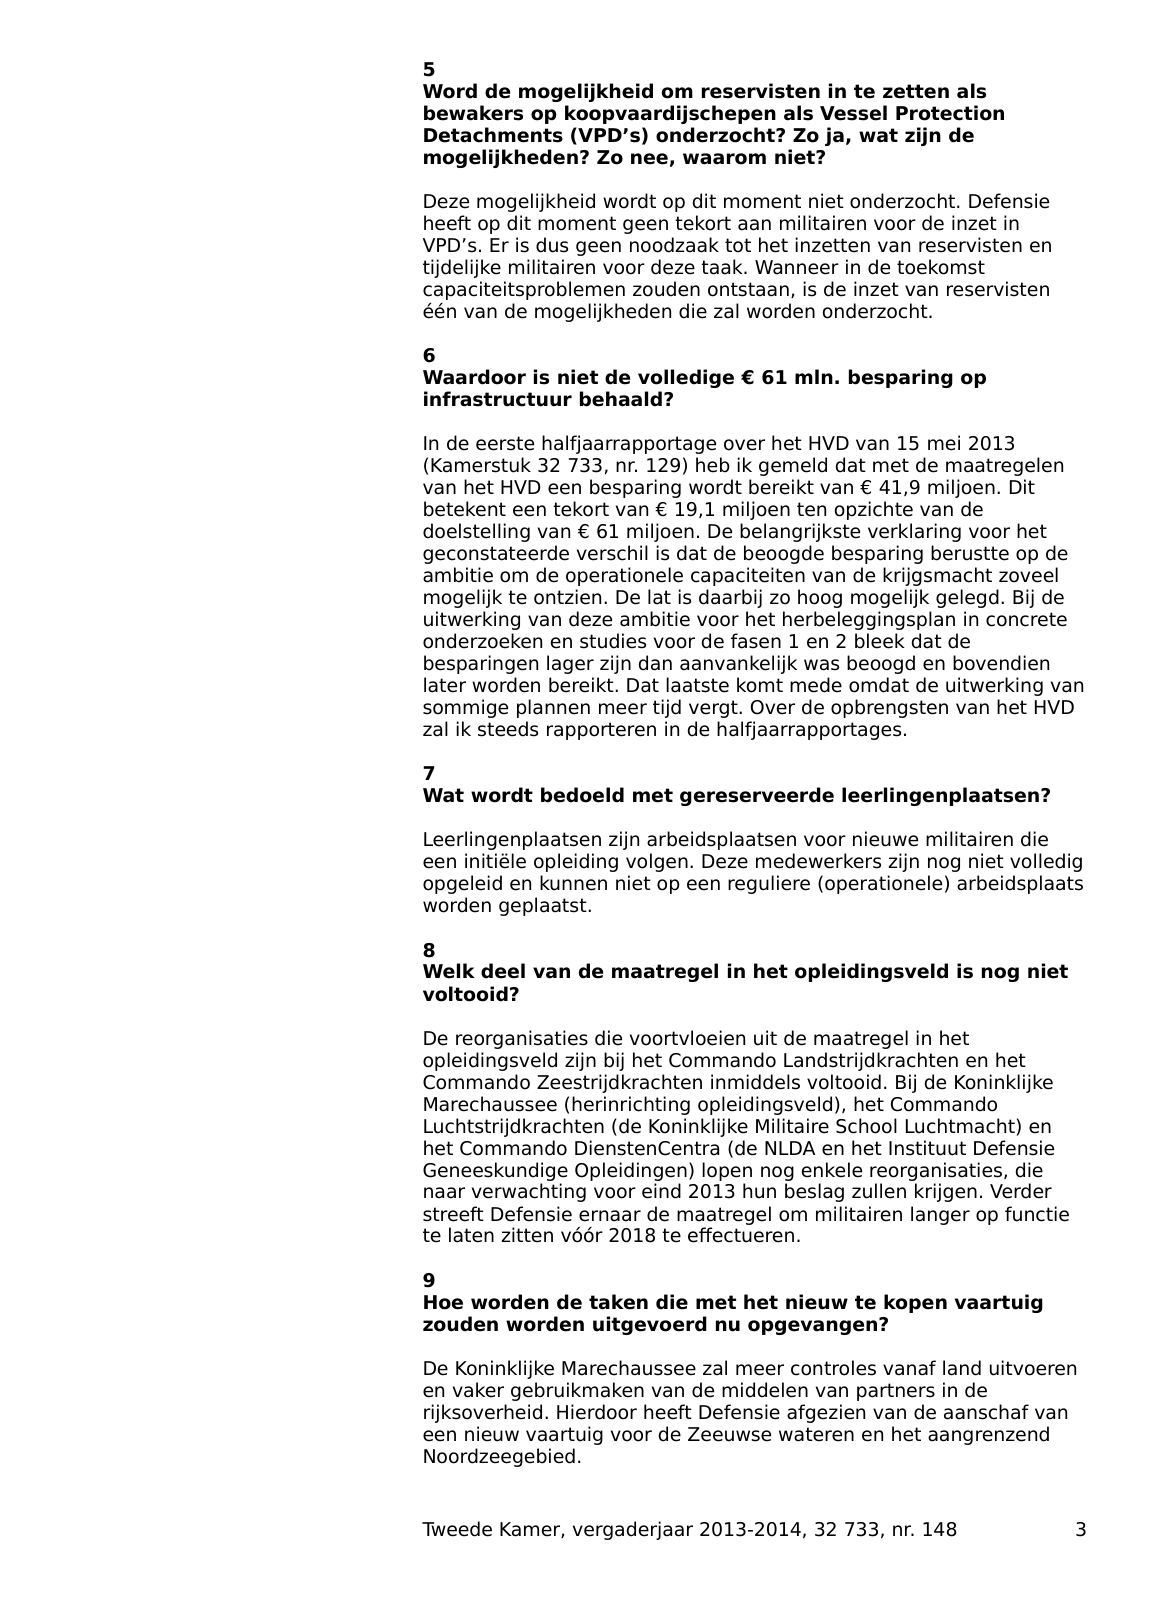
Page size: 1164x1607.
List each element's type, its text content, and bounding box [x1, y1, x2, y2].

text Leerlingenplaatsen zijn arbeidsplaatsen voor nieuwe militairen die een initiële opleiding volgen. Deze medewerkers zijn nog niet volledig opgeleid en kunnen niet op een reguliere (operationele) arbeidsplaats worden geplaatst. [422, 829, 1087, 917]
text 6 [422, 345, 1087, 367]
text 5 [422, 59, 1087, 81]
text Hoe worden de taken die met het nieuw te kopen vaartuig zouden worden uitgevoerd nu opgevangen? [422, 1292, 1087, 1336]
text Welk deel van de maatregel in het opleidingsveld is nog niet voltooid? [422, 961, 1087, 1005]
text Waardoor is niet de volledige € 61 mln. besparing op infrastructuur behaald? [422, 367, 1087, 411]
text In de eerste halfjaarrapportage over het HVD van 15 mei 2013 (Kamerstuk 32 733, nr. 129) heb ik gemeld dat met de maatregelen van het HVD een besparing wordt bereikt van € 41,9 miljoen. Dit betekent een tekort van € 19,1 miljoen ten opzichte van de doelstelling van € 61 miljoen. De belangrijkste verklaring voor het geconstateerde verschil is dat de beoogde besparing berustte op de ambitie om de operationele capaciteiten van de krijgsmacht zoveel mogelijk te ontzien. De lat is daarbij zo hoog mogelijk gelegd. Bij de uitwerking van deze ambitie voor het herbeleggingsplan in concrete onderzoeken en studies voor de fasen 1 en 2 bleek dat de besparingen lager zijn dan aanvankelijk was beoogd en bovendien later worden bereikt. Dat laatste komt mede omdat de uitwerking van sommige plannen meer tijd vergt. Over de opbrengsten van het HVD zal ik steeds rapporteren in de halfjaarrapportages. [422, 433, 1087, 741]
text De Koninklijke Marechaussee zal meer controles vanaf land uitvoeren en vaker gebruikmaken van de middelen van partners in de rijksoverheid. Hierdoor heeft Defensie afgezien van de aanschaf van een nieuw vaartuig voor de Zeeuwse wateren en het aangrenzend Noordzeegebied. [422, 1358, 1087, 1468]
text 7 [422, 763, 1087, 785]
text Wat wordt bedoeld met gereserveerde leerlingenplaatsen? [422, 785, 1087, 807]
text Deze mogelijkheid wordt op dit moment niet onderzocht. Defensie heeft op dit moment geen tekort aan militairen voor de inzet in VPD’s. Er is dus geen noodzaak tot het inzetten van reservisten en tijdelijke militairen voor deze taak. Wanneer in de toekomst capaciteitsproblemen zouden ontstaan, is de inzet van reservisten één van de mogelijkheden die zal worden onderzocht. [422, 191, 1087, 323]
text Word de mogelijkheid om reservisten in te zetten als bewakers op koopvaardijschepen als Vessel Protection Detachments (VPD’s) onderzocht? Zo ja, wat zijn de mogelijkheden? Zo nee, waarom niet? [422, 81, 1087, 169]
text 9 [422, 1269, 1087, 1292]
text 8 [422, 939, 1087, 961]
text De reorganisaties die voortvloeien uit de maatregel in het opleidingsveld zijn bij het Commando Landstrijdkrachten en het Commando Zeestrijdkrachten inmiddels voltooid. Bij de Koninklijke Marechaussee (herinrichting opleidingsveld), het Commando Luchtstrijdkrachten (de Koninklijke Militaire School Luchtmacht) en het Commando DienstenCentra (de NLDA en het Instituut Defensie Geneeskundige Opleidingen) lopen nog enkele reorganisaties, die naar verwachting voor eind 2013 hun beslag zullen krijgen. Verder streeft Defensie ernaar de maatregel om militairen langer op functie te laten zitten vóór 2018 te effectueren. [422, 1028, 1087, 1247]
